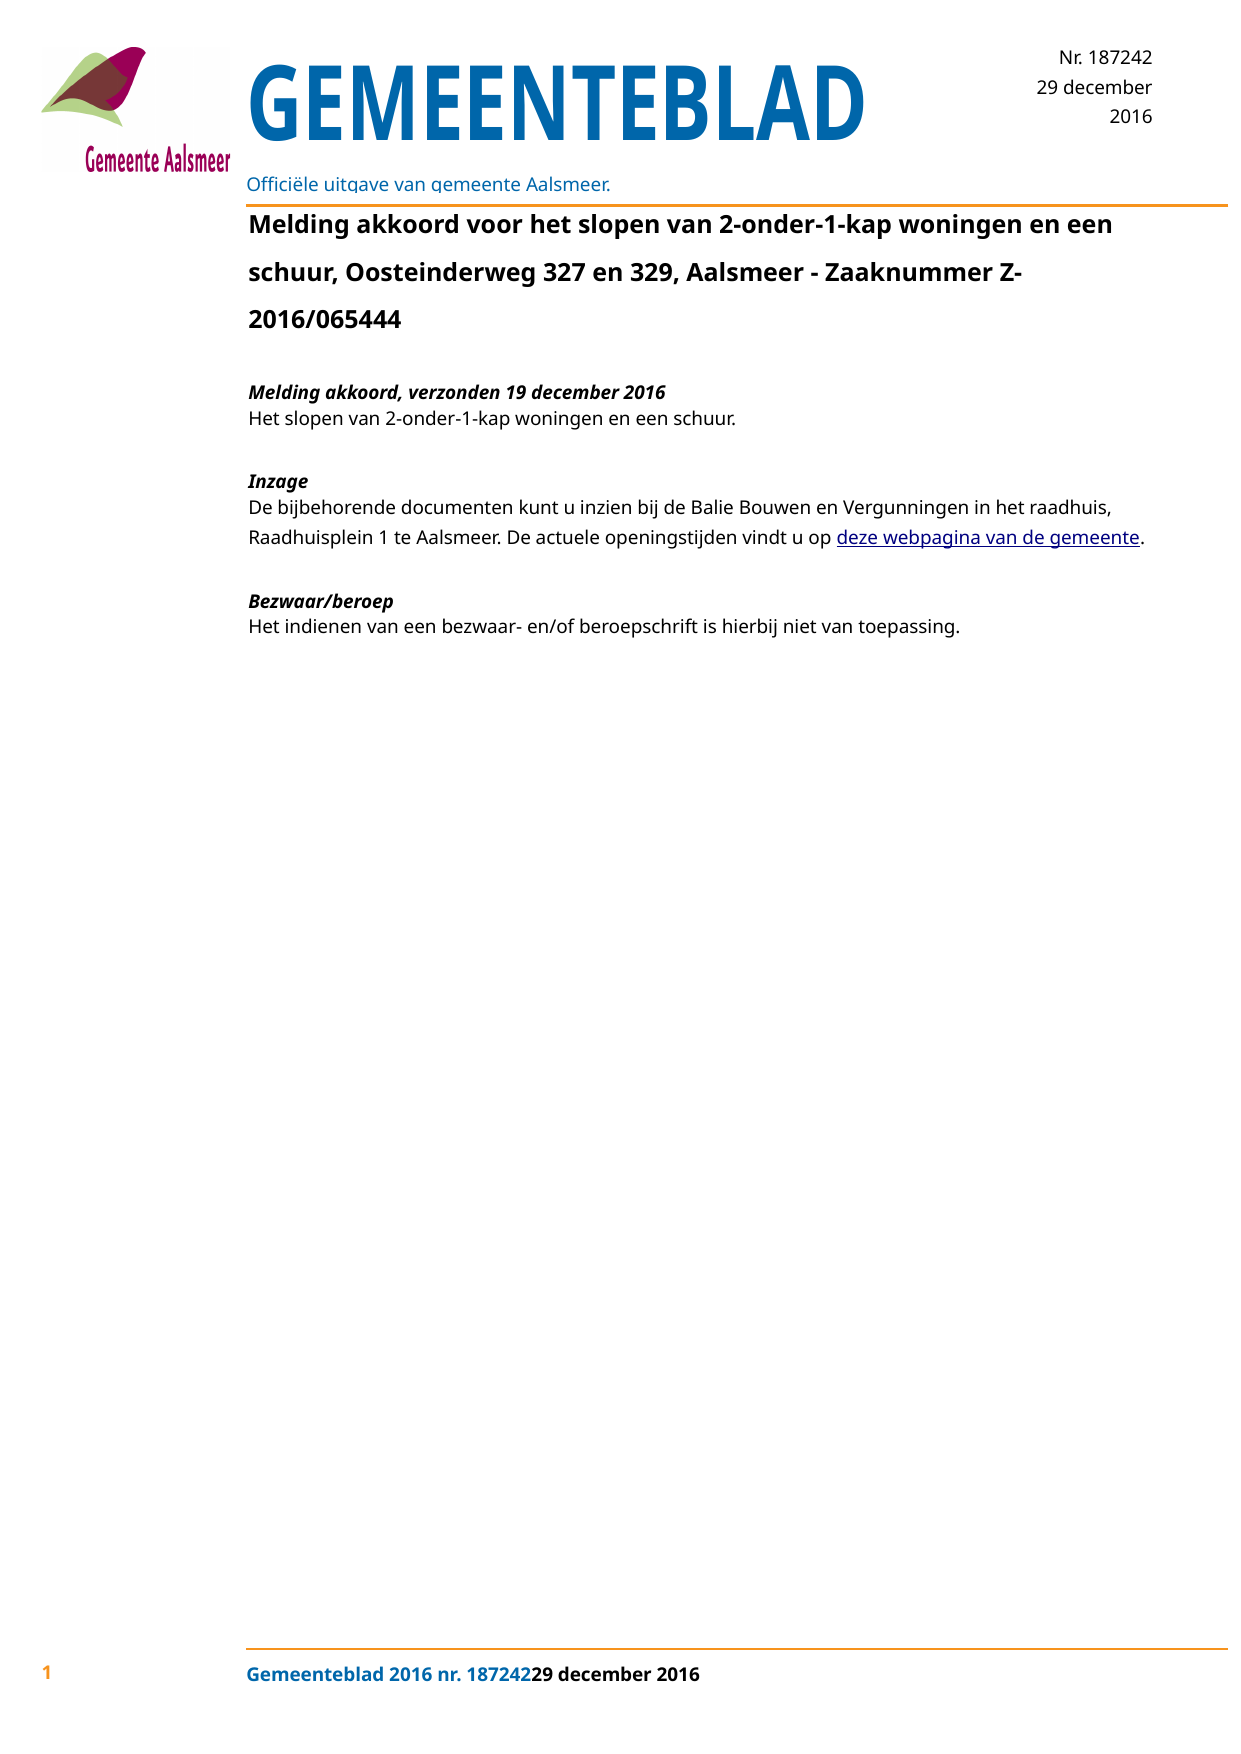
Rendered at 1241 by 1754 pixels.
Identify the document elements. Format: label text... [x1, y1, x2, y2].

text Het slopen van 2-onder-1-kap woningen en een schuur. [248, 405, 1152, 431]
text Bezwaar/beroep [248, 588, 1152, 614]
text Melding akkoord voor het slopen van 2-onder-1-kap woningen en een schuur, Oosteinderweg 327 en 329, Aalsmeer - Zaaknummer Z-2016/065444 [248, 207, 1152, 336]
text Het indienen van een bezwaar- en/of beroepschrift is hierbij niet van toepassing. [248, 614, 1152, 639]
text Inzage [248, 469, 1152, 494]
text De bijbehorende documenten kunt u inzien bij de Balie Bouwen en Vergunningen in het raadhuis, Raadhuisplein 1 te Aalsmeer. De actuele openingstijden vindt u op deze webpagina van de gemeente. [248, 494, 1152, 550]
picture [41, 47, 231, 172]
text Melding akkoord, verzonden 19 december 2016 [248, 379, 1152, 405]
